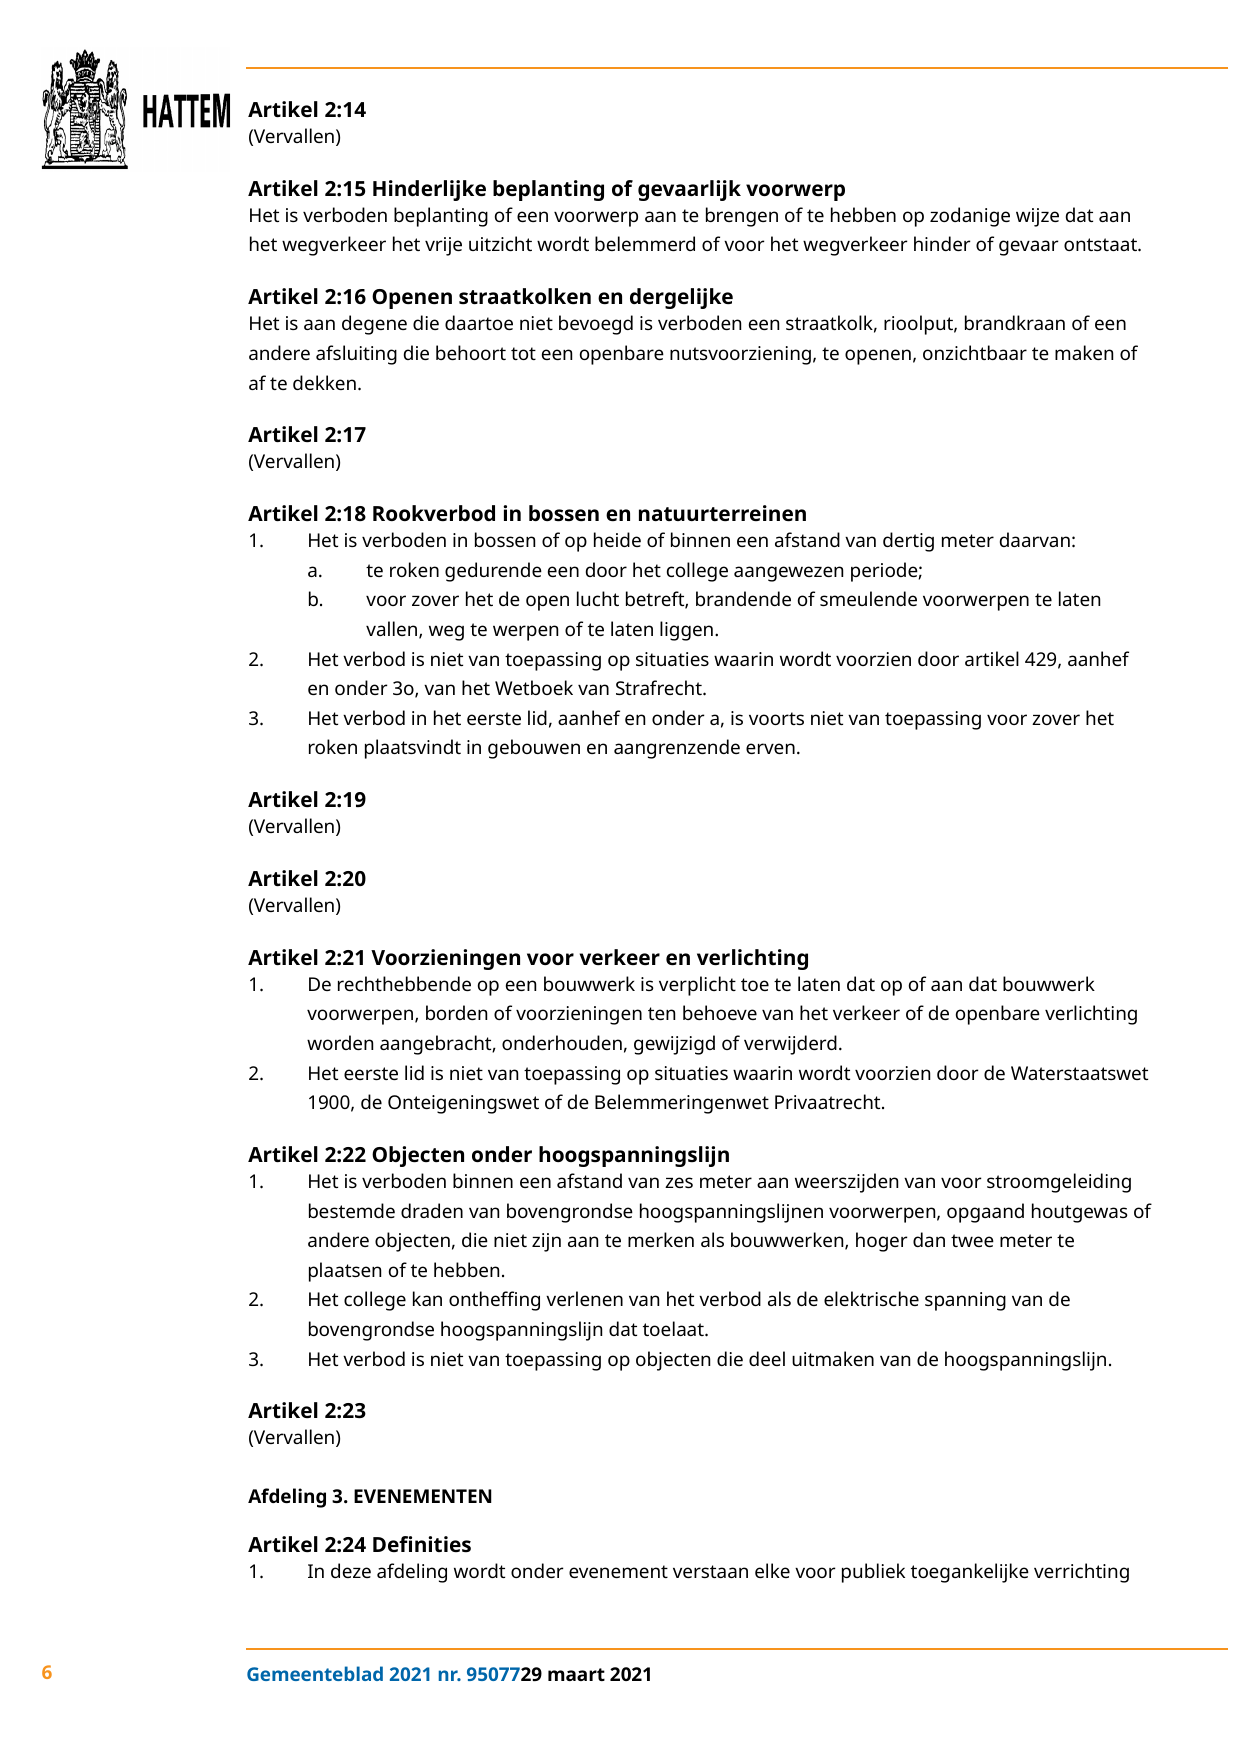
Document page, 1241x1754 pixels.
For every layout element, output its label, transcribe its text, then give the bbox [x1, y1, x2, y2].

text Artikel 2:22 Objecten onder hoogspanningslijn [248, 1140, 1152, 1168]
text (Vervallen) [248, 123, 1152, 149]
list Het verbod is niet van toepassing op objecten die deel uitmaken van de hoogspanningslijn. [248, 1346, 1152, 1371]
list Het verbod in het eerste lid, aanhef en onder a, is voorts niet van toepassing voor zover het roken plaatsvindt in gebouwen en aangrenzende erven. [248, 705, 1152, 760]
text (Vervallen) [248, 813, 1152, 839]
list voor zover het de open lucht betreft, brandende of smeulende voorwerpen te laten vallen, weg te werpen of te laten liggen. [307, 587, 1152, 642]
text Afdeling 3. EVENEMENTEN [248, 1484, 1152, 1509]
list Het college kan ontheffing verlenen van het verbod als de elektrische spanning van de bovengrondse hoogspanningslijn dat toelaat. [248, 1287, 1152, 1342]
text (Vervallen) [248, 1424, 1152, 1450]
text (Vervallen) [248, 892, 1152, 918]
text Artikel 2:17 [248, 420, 1152, 448]
text Het is verboden beplanting of een voorwerp aan te brengen of te hebben op zodanige wijze dat aan het wegverkeer het vrije uitzicht wordt belemmerd of voor het wegverkeer hinder of gevaar ontstaat. [248, 202, 1152, 257]
list In deze afdeling wordt onder evenement verstaan elke voor publiek toegankelijke verrichting [248, 1559, 1152, 1584]
text Artikel 2:23 [248, 1396, 1152, 1424]
list Het is verboden in bossen of op heide of binnen een afstand van dertig meter daarvan: [248, 527, 1152, 553]
text Het is aan degene die daartoe niet bevoegd is verboden een straatkolk, rioolput, brandkraan of een andere afsluiting die behoort tot een openbare nutsvoorziening, te openen, onzichtbaar te maken of af te dekken. [248, 311, 1152, 395]
text Artikel 2:21 Voorzieningen voor verkeer en verlichting [248, 943, 1152, 971]
text (Vervallen) [248, 448, 1152, 474]
list De rechthebbende op een bouwwerk is verplicht toe te laten dat op of aan dat bouwwerk voorwerpen, borden of voorzieningen ten behoeve van het verkeer of de openbare verlichting worden aangebracht, onderhouden, gewijzigd of verwijderd. [248, 971, 1152, 1056]
picture [41, 47, 231, 172]
text Artikel 2:20 [248, 864, 1152, 892]
text Artikel 2:19 [248, 785, 1152, 813]
list Het is verboden binnen een afstand van zes meter aan weerszijden van voor stroomgeleiding bestemde draden van bovengrondse hoogspanningslijnen voorwerpen, opgaand houtgewas of andere objecten, die niet zijn aan te merken als bouwwerken, hoger dan twee meter te plaatsen of te hebben. [248, 1168, 1152, 1283]
text Artikel 2:15 Hinderlijke beplanting of gevaarlijk voorwerp [248, 174, 1152, 202]
text Artikel 2:16 Openen straatkolken en dergelijke [248, 282, 1152, 311]
list Het eerste lid is niet van toepassing op situaties waarin wordt voorzien door de Waterstaatswet 1900, de Onteigeningswet of de Belemmeringenwet Privaatrecht. [248, 1060, 1152, 1115]
list Het verbod is niet van toepassing op situaties waarin wordt voorzien door artikel 429, aanhef en onder 3o, van het Wetboek van Strafrecht. [248, 646, 1152, 701]
list te roken gedurende een door het college aangewezen periode; [307, 557, 1152, 583]
text Artikel 2:18 Rookverbod in bossen en natuurterreinen [248, 499, 1152, 527]
text Artikel 2:24 Definities [248, 1530, 1152, 1559]
text Artikel 2:14 [248, 95, 1152, 123]
